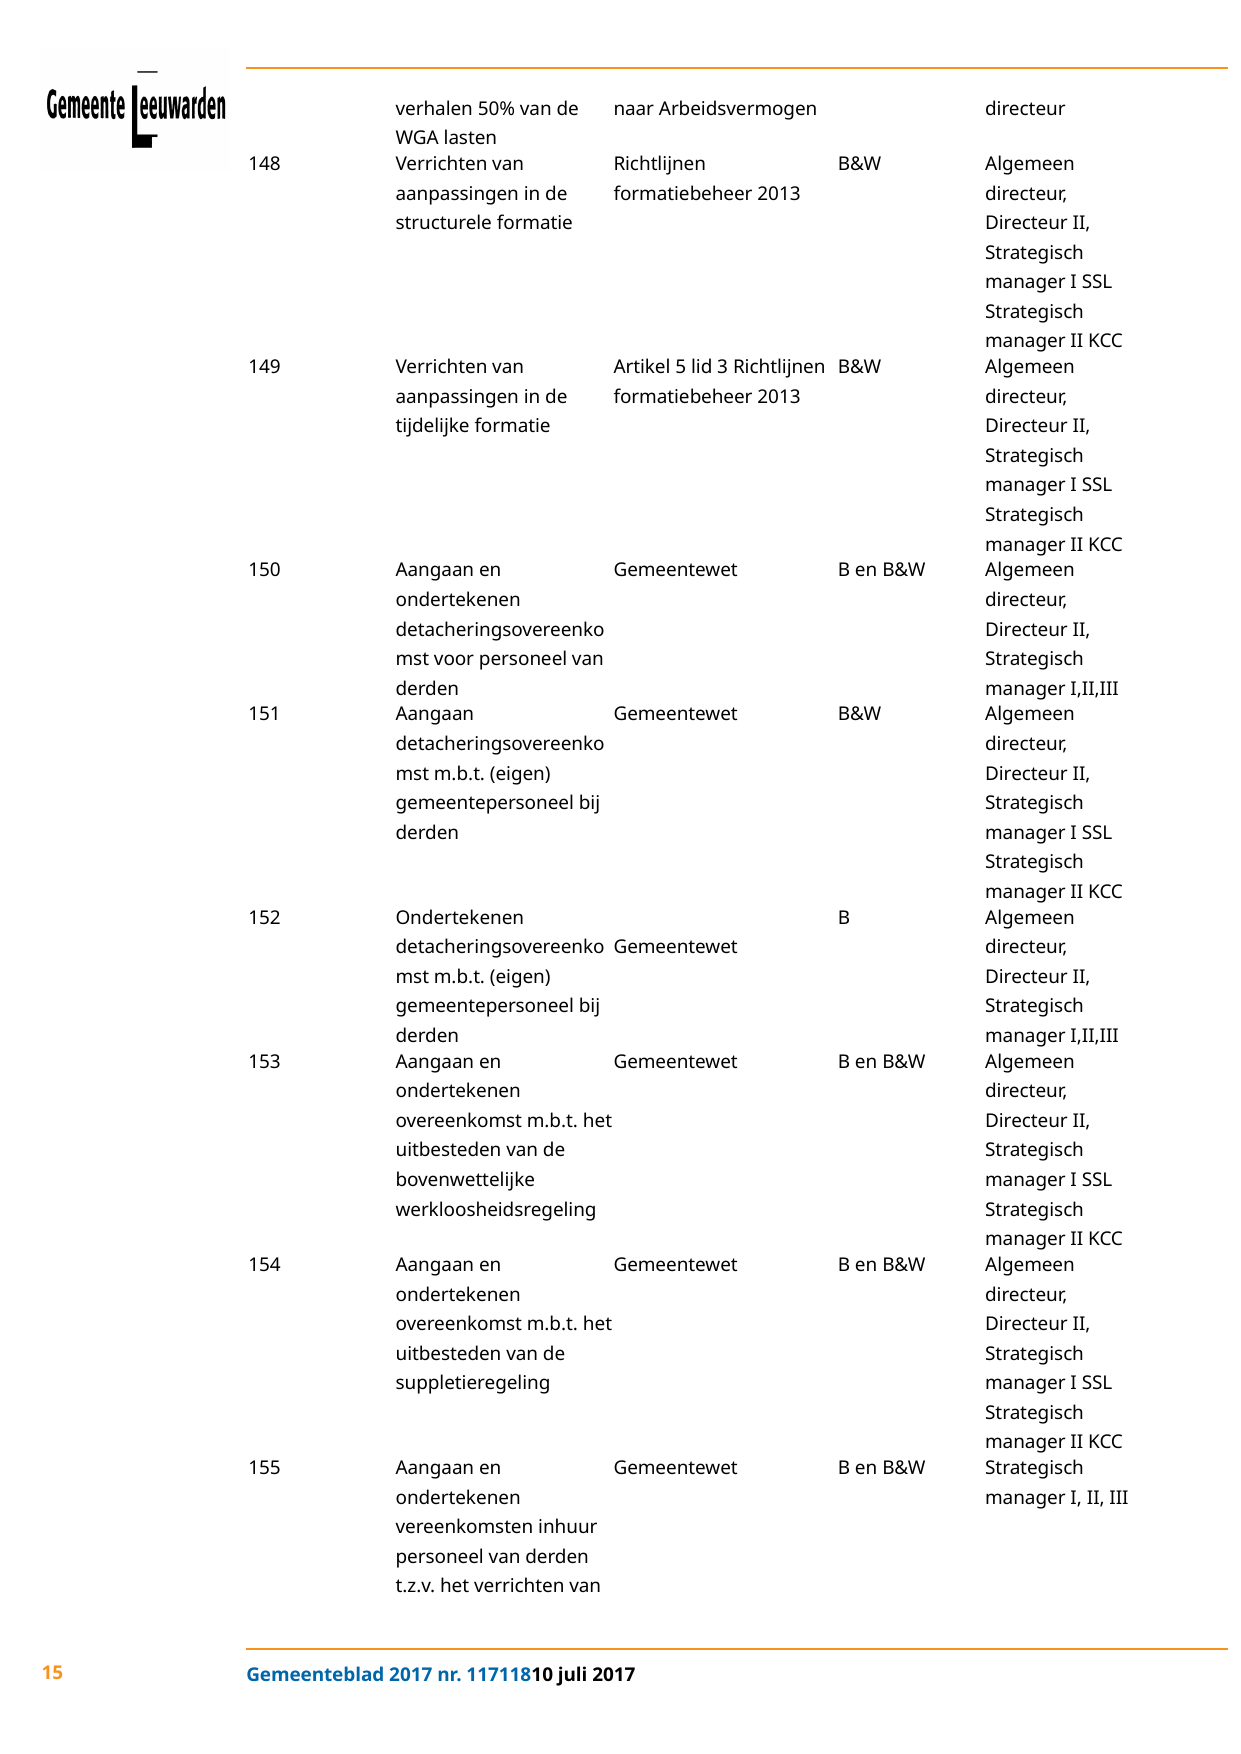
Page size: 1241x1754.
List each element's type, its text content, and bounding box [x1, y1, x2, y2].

table_cell B en B&W [838, 1454, 985, 1598]
table_cell 152 [248, 904, 395, 1048]
picture [41, 47, 231, 172]
table_cell Algemeen directeur, Directeur II, Strategisch manager I SSL Strategisch manager II KCC [985, 1048, 1152, 1251]
table_cell Richtlijnen formatiebeheer 2013 [613, 150, 838, 353]
table_cell Algemeen directeur, Directeur II, Strategisch manager I SSL Strategisch manager II KCC [985, 1251, 1152, 1454]
table_cell Algemeen directeur, Directeur II, Strategisch manager I SSL Strategisch manager II KCC [985, 150, 1152, 353]
table_cell [248, 95, 395, 150]
table_cell 154 [248, 1251, 395, 1454]
table_cell 151 [248, 701, 395, 904]
table_cell Ondertekenen detacheringsovereenkomst m.b.t. (eigen) gemeentepersoneel bij derden [395, 904, 613, 1048]
table_cell B&W [838, 353, 985, 557]
table_cell Algemeen directeur, Directeur II, Strategisch manager I,II,III [985, 557, 1152, 701]
table_cell Gemeentewet [613, 904, 838, 1048]
table_cell Verrichten van aanpassingen in de structurele formatie [395, 150, 613, 353]
table_cell 149 [248, 353, 395, 557]
table_cell B en B&W [838, 557, 985, 701]
table_cell verhalen 50% van de WGA lasten [395, 95, 613, 150]
table_cell B en B&W [838, 1048, 985, 1251]
table_cell Artikel 5 lid 3 Richtlijnen formatiebeheer 2013 [613, 353, 838, 557]
table_cell directeur [985, 95, 1152, 150]
table_cell Gemeentewet [613, 1251, 838, 1454]
table_cell Aangaan en ondertekenen overeenkomst m.b.t. het uitbesteden van de suppletieregeling [395, 1251, 613, 1454]
table_cell Aangaan en ondertekenen detacheringsovereenkomst voor personeel van derden [395, 557, 613, 701]
table_cell naar Arbeidsvermogen [613, 95, 838, 150]
table_cell 150 [248, 557, 395, 701]
table_cell B [838, 904, 985, 1048]
table_cell 148 [248, 150, 395, 353]
table_cell Algemeen directeur, Directeur II, Strategisch manager I,II,III [985, 904, 1152, 1048]
table_cell [838, 95, 985, 150]
table_cell B&W [838, 701, 985, 904]
table_cell 155 [248, 1454, 395, 1598]
table_cell Algemeen directeur, Directeur II, Strategisch manager I SSL Strategisch manager II KCC [985, 701, 1152, 904]
table_cell Gemeentewet [613, 557, 838, 701]
table_cell Strategisch manager I, II, III [985, 1454, 1152, 1598]
table_cell Algemeen directeur, Directeur II, Strategisch manager I SSL Strategisch manager II KCC [985, 353, 1152, 557]
table_cell Gemeentewet [613, 1048, 838, 1251]
table_cell Gemeentewet [613, 701, 838, 904]
table_cell Aangaan en ondertekenen overeenkomst m.b.t. het uitbesteden van de bovenwettelijke werkloosheidsregeling [395, 1048, 613, 1251]
table_cell Verrichten van aanpassingen in de tijdelijke formatie [395, 353, 613, 557]
table_cell Gemeentewet [613, 1454, 838, 1598]
table_cell 153 [248, 1048, 395, 1251]
table_cell B en B&W [838, 1251, 985, 1454]
table_cell Aangaan en ondertekenen vereenkomsten inhuur personeel van derden t.z.v. het verrichten van [395, 1454, 613, 1598]
table_cell Aangaan detacheringsovereenkomst m.b.t. (eigen) gemeentepersoneel bij derden [395, 701, 613, 904]
table_cell B&W [838, 150, 985, 353]
